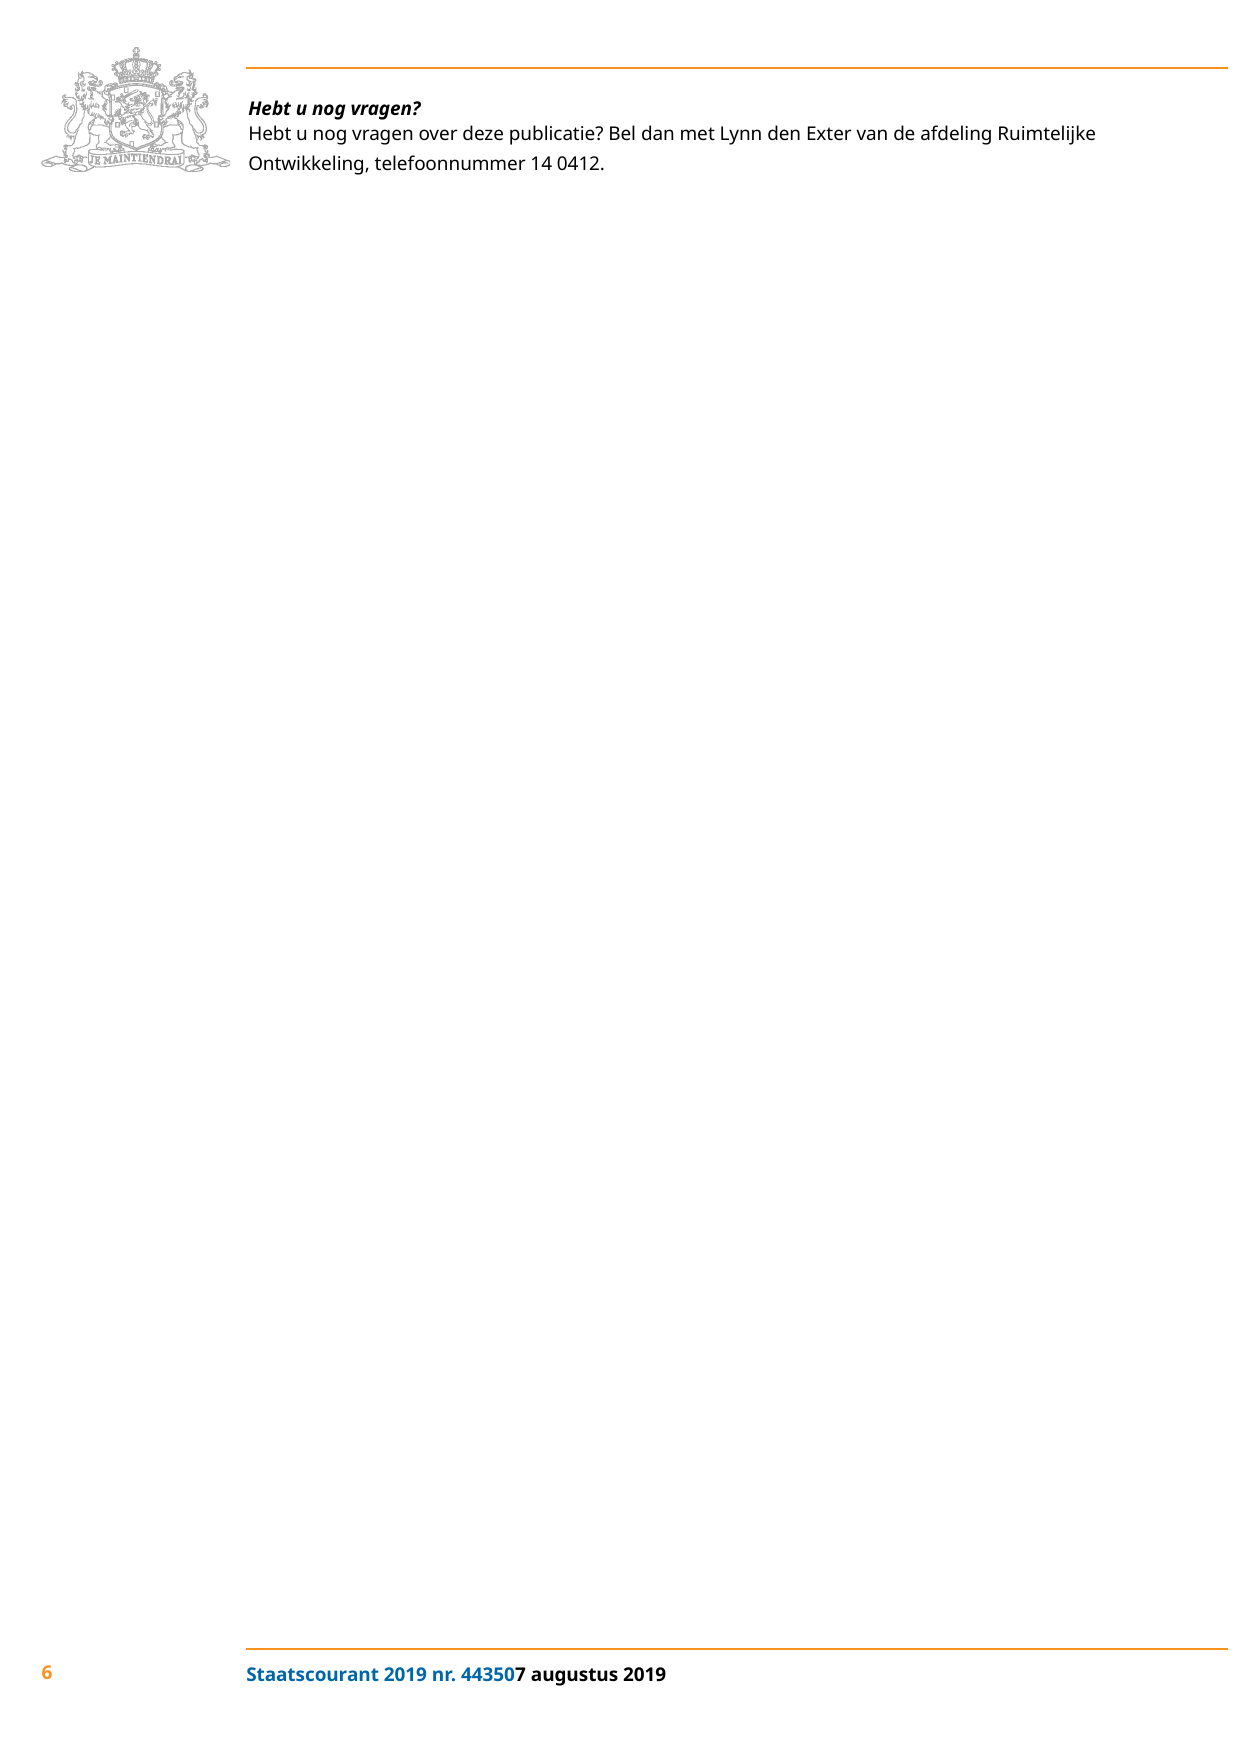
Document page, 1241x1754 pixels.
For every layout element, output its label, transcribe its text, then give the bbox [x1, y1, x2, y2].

picture [41, 47, 231, 172]
text Hebt u nog vragen? [248, 95, 1152, 121]
text Hebt u nog vragen over deze publicatie? Bel dan met Lynn den Exter van de afdeling Ruimtelijke Ontwikkeling, telefoonnummer 14 0412. [248, 121, 1152, 176]
